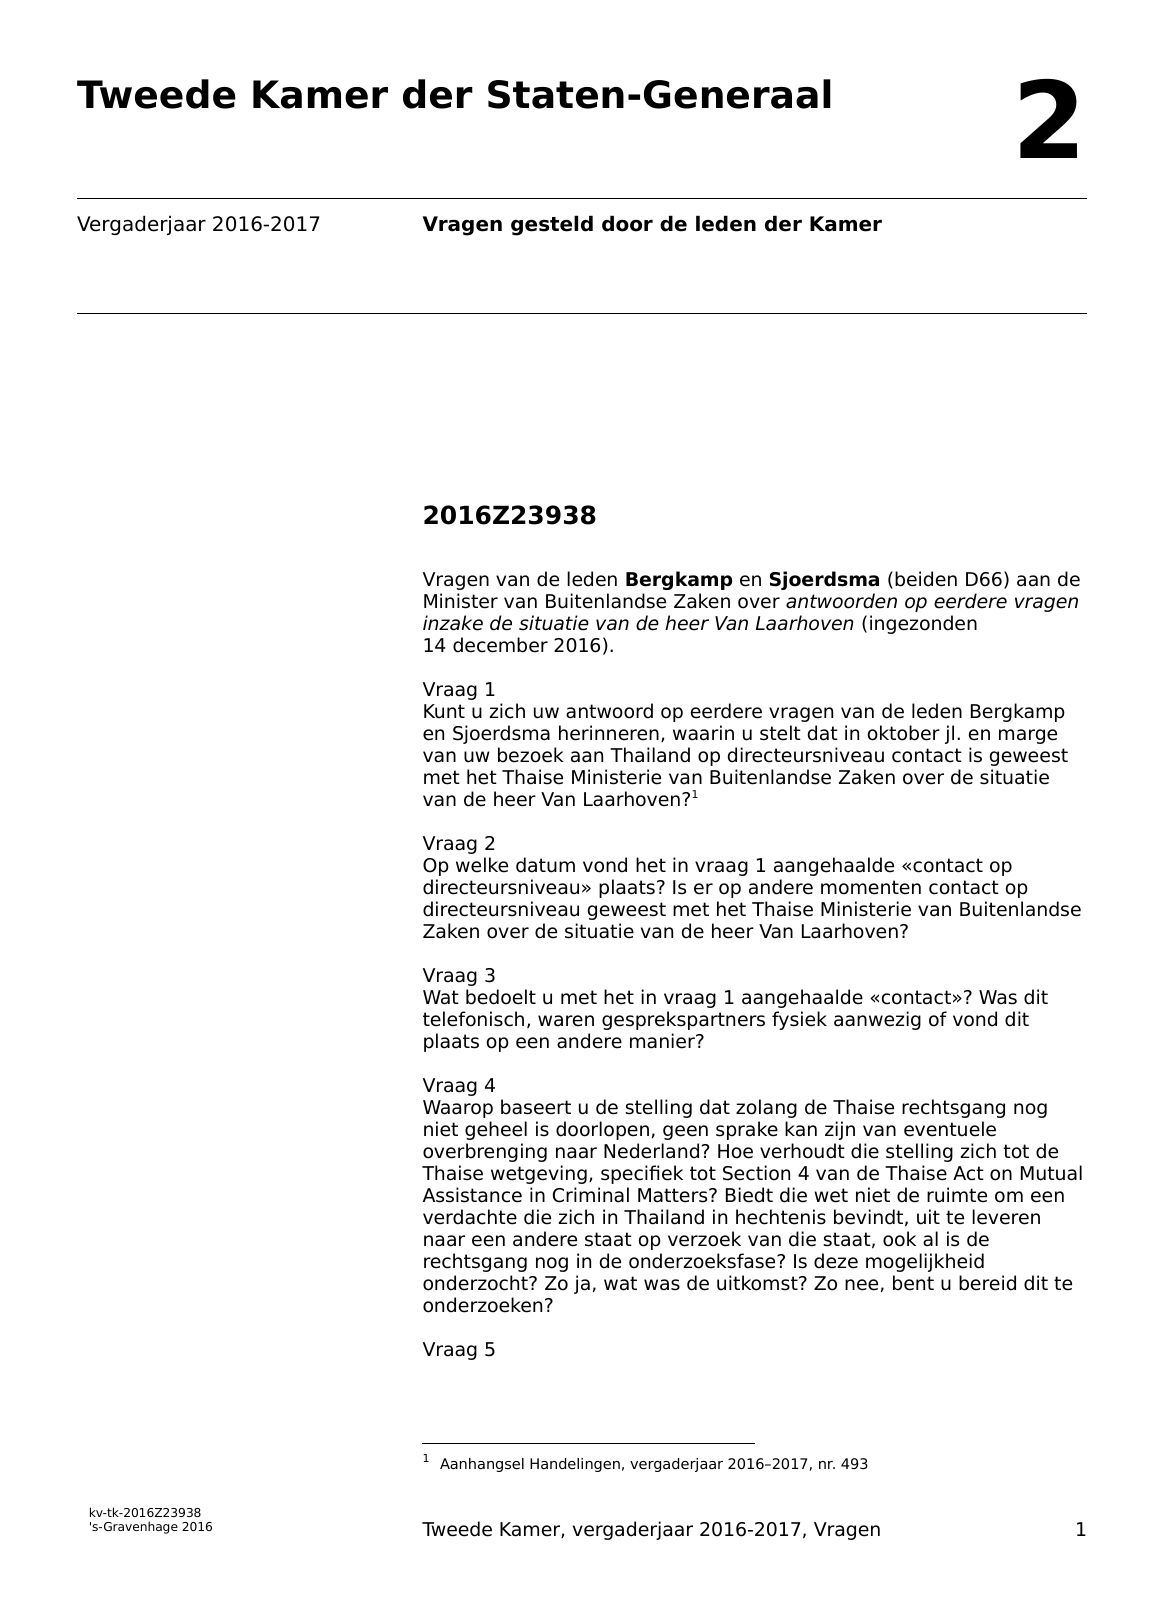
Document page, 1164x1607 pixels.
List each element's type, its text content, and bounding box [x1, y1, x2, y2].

table_cell Vergaderjaar 2016-2017 [77, 199, 422, 313]
text 2016Z23938 [422, 501, 1087, 531]
text Vragen van de leden Bergkamp en Sjoerdsma (beiden D66) aan de Minister van Buitenlandse Zaken over antwoorden op eerdere vragen inzake de situatie van de heer Van Laarhoven (ingezonden 14 december 2016). [422, 569, 1087, 657]
table_header 2 [886, 59, 1087, 198]
text 's-Gravenhage 2016 [88, 1520, 323, 1534]
text Vraag 4 [422, 1075, 1087, 1097]
text Vraag 5 [422, 1339, 1087, 1361]
text Vraag 2 [422, 833, 1087, 855]
text Vraag 1 [422, 679, 1087, 701]
text Aanhangsel Handelingen, vergaderjaar 2016–2017, nr. 493 [422, 1452, 1087, 1474]
text kv-tk-2016Z23938 [88, 1506, 323, 1520]
text Kunt u zich uw antwoord op eerdere vragen van de leden Bergkamp en Sjoerdsma herinneren, waarin u stelt dat in oktober jl. en marge van uw bezoek aan Thailand op directeursniveau contact is geweest met het Thaise Ministerie van Buitenlandse Zaken over de situatie van de heer Van Laarhoven? [422, 701, 1087, 811]
text Vraag 3 [422, 965, 1087, 987]
text Op welke datum vond het in vraag 1 aangehaalde «contact op directeursniveau» plaats? Is er op andere momenten contact op directeursniveau geweest met het Thaise Ministerie van Buitenlandse Zaken over de situatie van de heer Van Laarhoven? [422, 855, 1087, 943]
text Waarop baseert u de stelling dat zolang de Thaise rechtsgang nog niet geheel is doorlopen, geen sprake kan zijn van eventuele overbrenging naar Nederland? Hoe verhoudt die stelling zich tot de Thaise wetgeving, specifiek tot Section 4 van de Thaise Act on Mutual Assistance in Criminal Matters? Biedt die wet niet de ruimte om een verdachte die zich in Thailand in hechtenis bevindt, uit te leveren naar een andere staat op verzoek van die staat, ook al is de rechtsgang nog in de onderzoeksfase? Is deze mogelijkheid onderzocht? Zo ja, wat was de uitkomst? Zo nee, bent u bereid dit te onderzoeken? [422, 1097, 1087, 1317]
table_cell Vragen gesteld door de leden der Kamer [422, 199, 1087, 313]
table_header Tweede Kamer der Staten-Generaal [77, 59, 886, 198]
text Wat bedoelt u met het in vraag 1 aangehaalde «contact»? Was dit telefonisch, waren gesprekspartners fysiek aanwezig of vond dit plaats op een andere manier? [422, 987, 1087, 1053]
